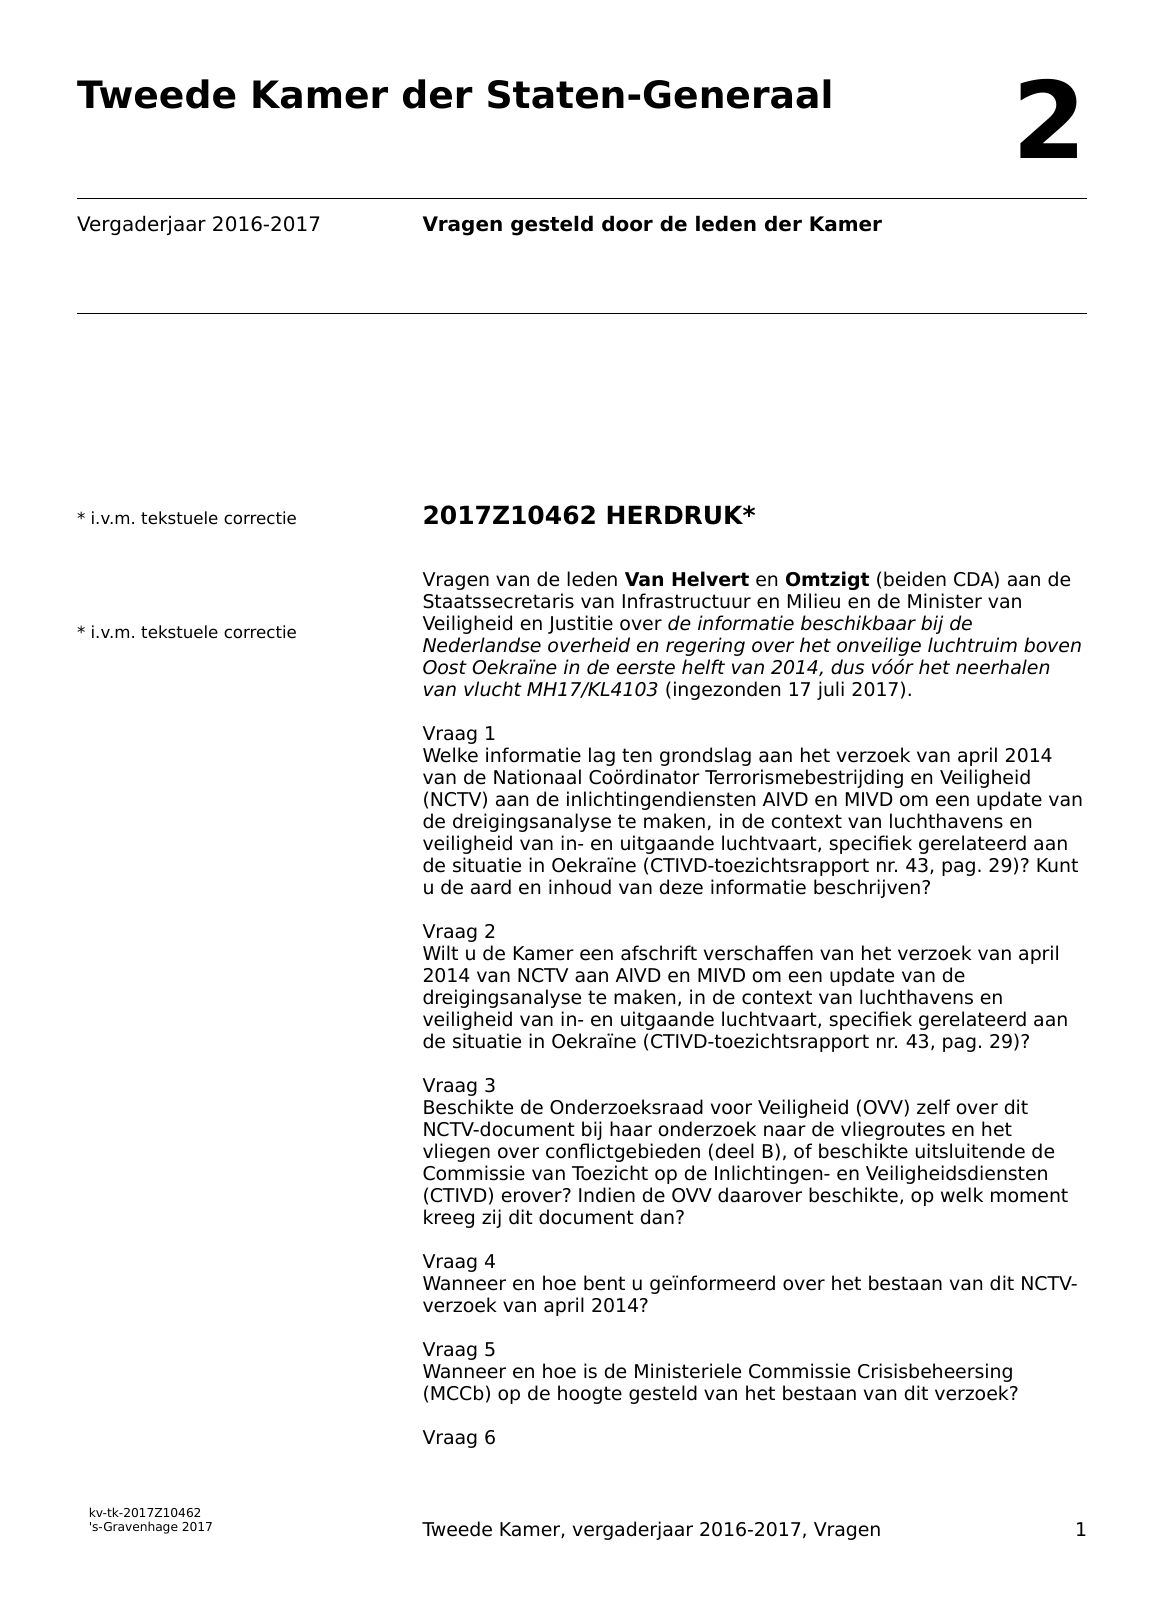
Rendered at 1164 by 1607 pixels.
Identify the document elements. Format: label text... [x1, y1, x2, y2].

text Wanneer en hoe bent u geïnformeerd over het bestaan van dit NCTV-verzoek van april 2014? [422, 1273, 1087, 1317]
text Vragen van de leden Van Helvert en Omtzigt (beiden CDA) aan de Staatssecretaris van Infrastructuur en Milieu en de Minister van Veiligheid en Justitie over de informatie beschikbaar bij de Nederlandse overheid en regering over het onveilige luchtruim boven Oost Oekraïne in de eerste helft van 2014, dus vóór het neerhalen van vlucht MH17/KL4103 (ingezonden 17 juli 2017). [422, 569, 1087, 701]
text * i.v.m. tekstuele correctie [77, 623, 396, 643]
text Vraag 5 [422, 1339, 1087, 1361]
text 's-Gravenhage 2017 [88, 1520, 323, 1534]
table_cell Vergaderjaar 2016-2017 [77, 199, 422, 313]
text Wilt u de Kamer een afschrift verschaffen van het verzoek van april 2014 van NCTV aan AIVD en MIVD om een update van de dreigingsanalyse te maken, in de context van luchthavens en veiligheid van in- en uitgaande luchtvaart, specifiek gerelateerd aan de situatie in Oekraïne (CTIVD-toezichtsrapport nr. 43, pag. 29)? [422, 943, 1087, 1053]
text Vraag 4 [422, 1251, 1087, 1273]
text Vraag 6 [422, 1427, 1087, 1449]
table_header 2 [886, 59, 1087, 198]
text kv-tk-2017Z10462 [88, 1506, 323, 1520]
text Vraag 1 [422, 723, 1087, 745]
text Wanneer en hoe is de Ministeriele Commissie Crisisbeheersing (MCCb) op de hoogte gesteld van het bestaan van dit verzoek? [422, 1361, 1087, 1405]
text [77, 528, 396, 538]
text 2017Z10462 HERDRUK* [422, 501, 1087, 531]
text Vraag 2 [422, 921, 1087, 943]
text Vraag 3 [422, 1075, 1087, 1097]
text Welke informatie lag ten grondslag aan het verzoek van april 2014 van de Nationaal Coördinator Terrorismebestrijding en Veiligheid (NCTV) aan de inlichtingendiensten AIVD en MIVD om een update van de dreigingsanalyse te maken, in de context van luchthavens en veiligheid van in- en uitgaande luchtvaart, specifiek gerelateerd aan de situatie in Oekraïne (CTIVD-toezichtsrapport nr. 43, pag. 29)? Kunt u de aard en inhoud van deze informatie beschrijven? [422, 745, 1087, 899]
table_header Tweede Kamer der Staten-Generaal [77, 59, 886, 198]
text Beschikte de Onderzoeksraad voor Veiligheid (OVV) zelf over dit NCTV-document bij haar onderzoek naar de vliegroutes en het vliegen over conflictgebieden (deel B), of beschikte uitsluitende de Commissie van Toezicht op de Inlichtingen- en Veiligheidsdiensten (CTIVD) erover? Indien de OVV daarover beschikte, op welk moment kreeg zij dit document dan? [422, 1097, 1087, 1229]
text * i.v.m. tekstuele correctie [77, 509, 396, 528]
table_cell Vragen gesteld door de leden der Kamer [422, 199, 1087, 313]
